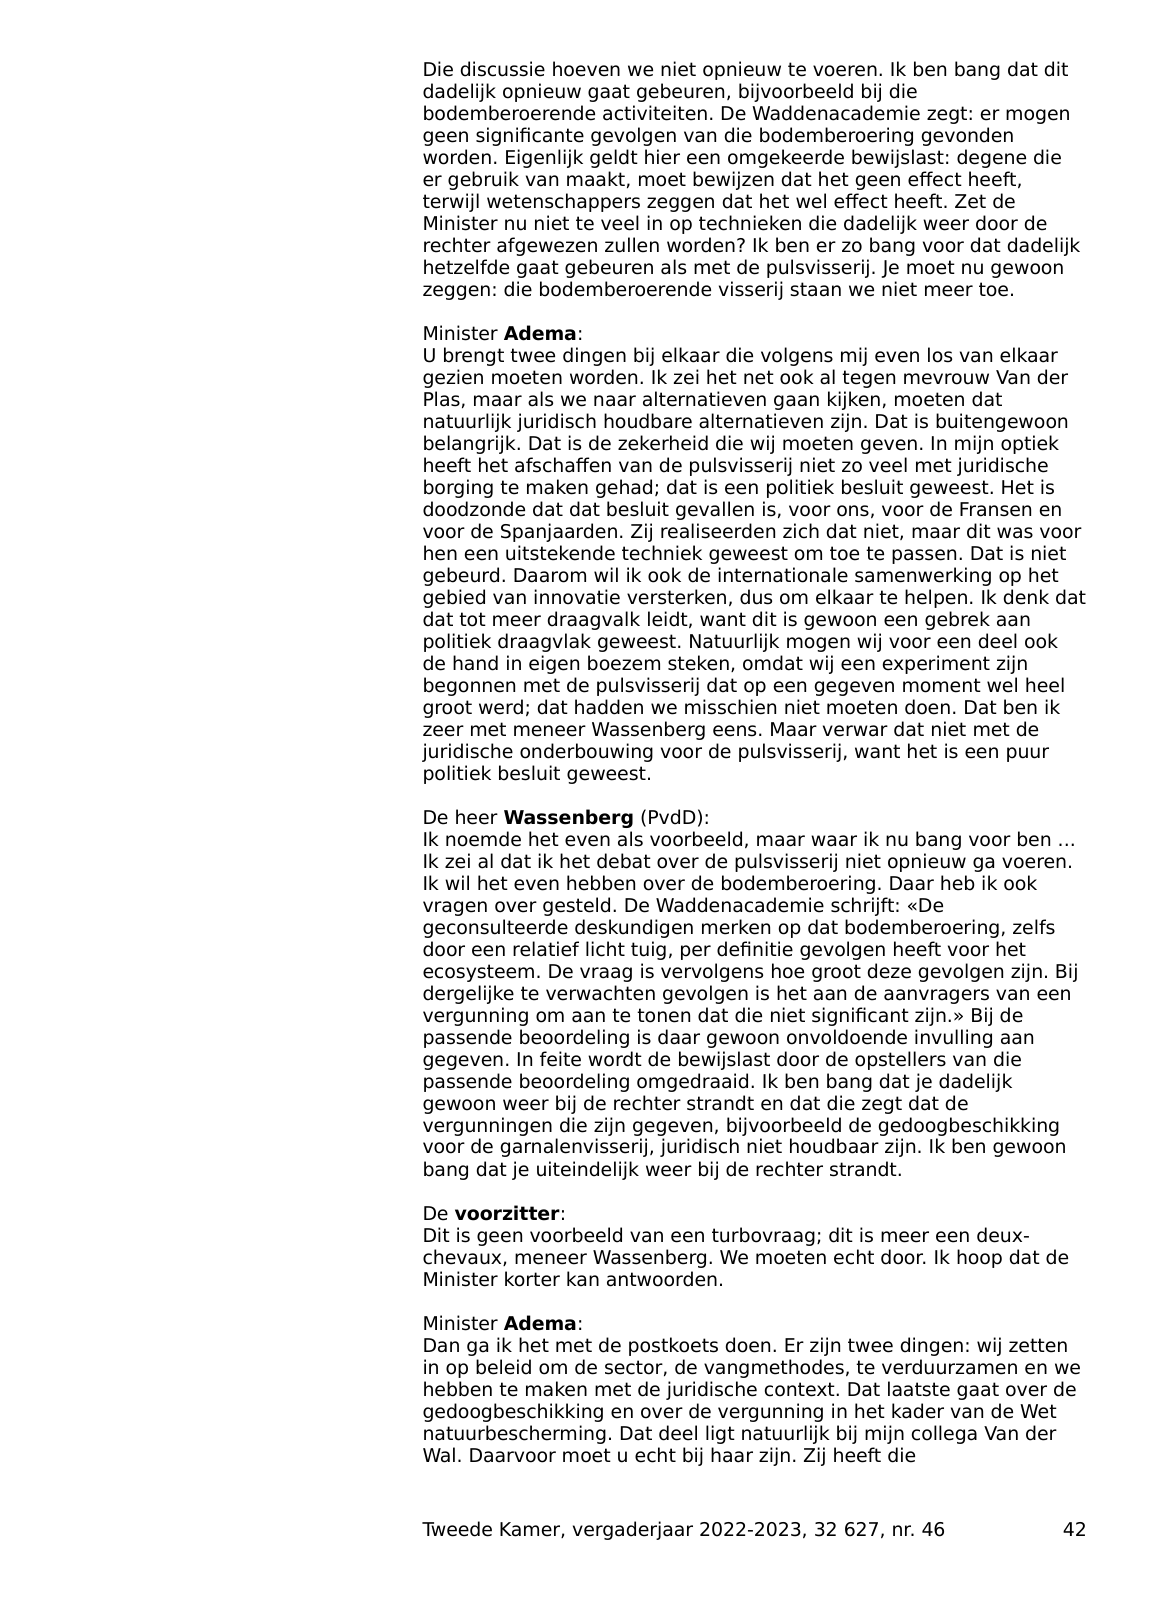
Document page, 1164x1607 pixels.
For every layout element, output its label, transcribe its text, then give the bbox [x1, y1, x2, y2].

text De heer Wassenberg (PvdD): [422, 807, 1087, 829]
text Dit is geen voorbeeld van een turbovraag; dit is meer een deux-chevaux, meneer Wassenberg. We moeten echt door. Ik hoop dat de Minister korter kan antwoorden. [422, 1224, 1087, 1291]
text Die discussie hoeven we niet opnieuw te voeren. Ik ben bang dat dit dadelijk opnieuw gaat gebeuren, bijvoorbeeld bij die bodemberoerende activiteiten. De Waddenacademie zegt: er mogen geen significante gevolgen van die bodemberoering gevonden worden. Eigenlijk geldt hier een omgekeerde bewijslast: degene die er gebruik van maakt, moet bewijzen dat het geen effect heeft, terwijl wetenschappers zeggen dat het wel effect heeft. Zet de Minister nu niet te veel in op technieken die dadelijk weer door de rechter afgewezen zullen worden? Ik ben er zo bang voor dat dadelijk hetzelfde gaat gebeuren als met de pulsvisserij. Je moet nu gewoon zeggen: die bodemberoerende visserij staan we niet meer toe. [422, 59, 1087, 301]
text Ik noemde het even als voorbeeld, maar waar ik nu bang voor ben ... Ik zei al dat ik het debat over de pulsvisserij niet opnieuw ga voeren. Ik wil het even hebben over de bodemberoering. Daar heb ik ook vragen over gesteld. De Waddenacademie schrijft: «De geconsulteerde deskundigen merken op dat bodemberoering, zelfs door een relatief licht tuig, per definitie gevolgen heeft voor het ecosysteem. De vraag is vervolgens hoe groot deze gevolgen zijn. Bij dergelijke te verwachten gevolgen is het aan de aanvragers van een vergunning om aan te tonen dat die niet significant zijn.» Bij de passende beoordeling is daar gewoon onvoldoende invulling aan gegeven. In feite wordt de bewijslast door de opstellers van die passende beoordeling omgedraaid. Ik ben bang dat je dadelijk gewoon weer bij de rechter strandt en dat die zegt dat de vergunningen die zijn gegeven, bijvoorbeeld de gedoogbeschikking voor de garnalenvisserij, juridisch niet houdbaar zijn. Ik ben gewoon bang dat je uiteindelijk weer bij de rechter strandt. [422, 829, 1087, 1180]
text De voorzitter: [422, 1203, 1087, 1224]
text Minister Adema: [422, 323, 1087, 345]
text Minister Adema: [422, 1313, 1087, 1335]
text Dan ga ik het met de postkoets doen. Er zijn twee dingen: wij zetten in op beleid om de sector, de vangmethodes, te verduurzamen en we hebben te maken met de juridische context. Dat laatste gaat over de gedoogbeschikking en over de vergunning in het kader van de Wet natuurbescherming. Dat deel ligt natuurlijk bij mijn collega Van der Wal. Daarvoor moet u echt bij haar zijn. Zij heeft die [422, 1335, 1087, 1467]
text U brengt twee dingen bij elkaar die volgens mij even los van elkaar gezien moeten worden. Ik zei het net ook al tegen mevrouw Van der Plas, maar als we naar alternatieven gaan kijken, moeten dat natuurlijk juridisch houdbare alternatieven zijn. Dat is buitengewoon belangrijk. Dat is de zekerheid die wij moeten geven. In mijn optiek heeft het afschaffen van de pulsvisserij niet zo veel met juridische borging te maken gehad; dat is een politiek besluit geweest. Het is doodzonde dat dat besluit gevallen is, voor ons, voor de Fransen en voor de Spanjaarden. Zij realiseerden zich dat niet, maar dit was voor hen een uitstekende techniek geweest om toe te passen. Dat is niet gebeurd. Daarom wil ik ook de internationale samenwerking op het gebied van innovatie versterken, dus om elkaar te helpen. Ik denk dat dat tot meer draagvalk leidt, want dit is gewoon een gebrek aan politiek draagvlak geweest. Natuurlijk mogen wij voor een deel ook de hand in eigen boezem steken, omdat wij een experiment zijn begonnen met de pulsvisserij dat op een gegeven moment wel heel groot werd; dat hadden we misschien niet moeten doen. Dat ben ik zeer met meneer Wassenberg eens. Maar verwar dat niet met de juridische onderbouwing voor de pulsvisserij, want het is een puur politiek besluit geweest. [422, 345, 1087, 784]
